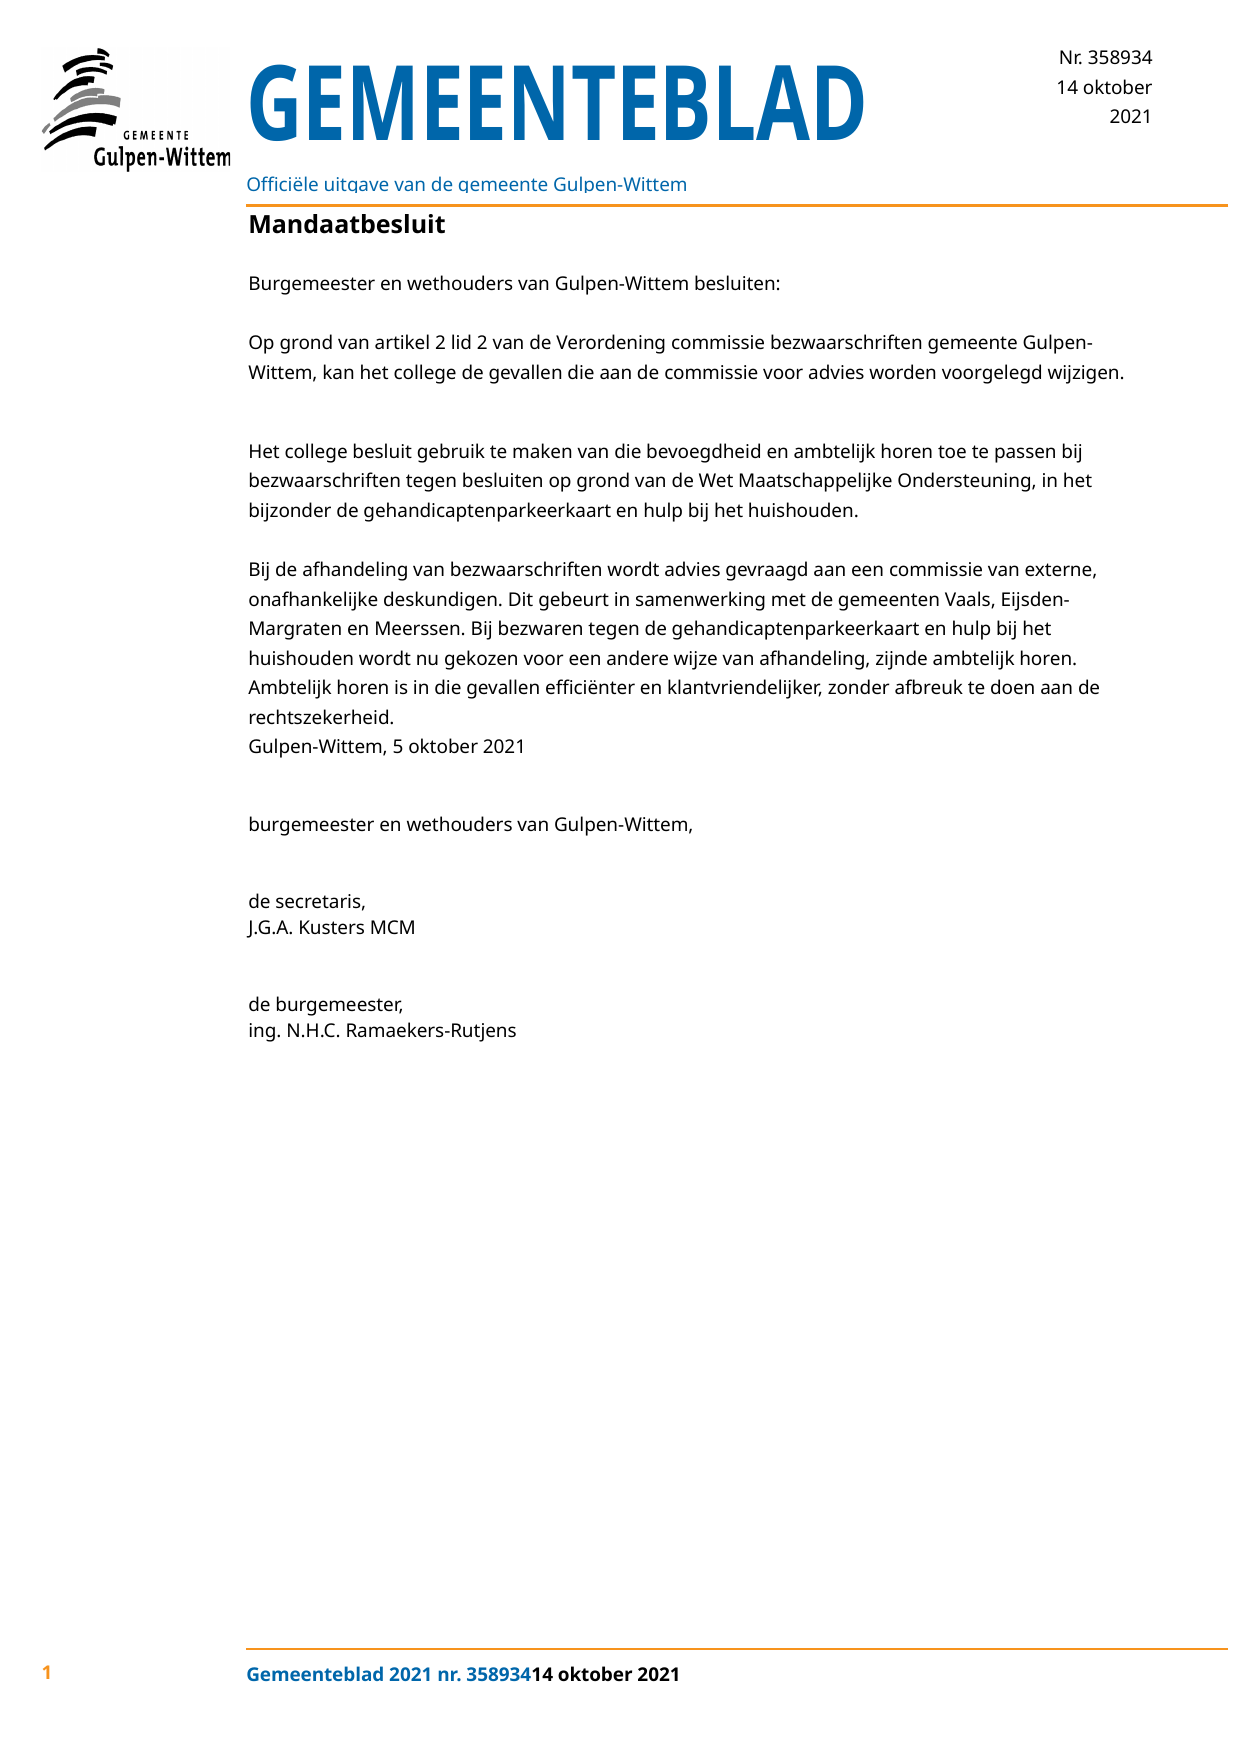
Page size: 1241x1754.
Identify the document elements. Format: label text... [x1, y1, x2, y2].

text burgemeester en wethouders van Gulpen-Wittem, [248, 811, 1152, 837]
text J.G.A. Kusters MCM [248, 914, 1152, 939]
picture [41, 47, 231, 172]
text ing. N.H.C. Ramaekers-Rutjens [248, 1017, 1152, 1042]
text Gulpen-Wittem, 5 oktober 2021 [248, 734, 1152, 759]
text Burgemeester en wethouders van Gulpen-Wittem besluiten: [248, 270, 1152, 296]
text Bij de afhandeling van bezwaarschriften wordt advies gevraagd aan een commissie van externe, onafhankelijke deskundigen. Dit gebeurt in samenwerking met de gemeenten Vaals, Eijsden-Margraten en Meerssen. Bij bezwaren tegen de gehandicaptenparkeerkaart en hulp bij het huishouden wordt nu gekozen voor een andere wijze van afhandeling, zijnde ambtelijk horen. Ambtelijk horen is in die gevallen efficiënter en klantvriendelijker, zonder afbreuk te doen aan de rechtszekerheid. [248, 556, 1152, 730]
text de secretaris, [248, 888, 1152, 914]
text Het college besluit gebruik te maken van die bevoegdheid en ambtelijk horen toe te passen bij bezwaarschriften tegen besluiten op grond van de Wet Maatschappelijke Ondersteuning, in het bijzonder de gehandicaptenparkeerkaart en hulp bij het huishouden. [248, 438, 1152, 523]
text Mandaatbesluit [248, 207, 1152, 241]
text de burgemeester, [248, 991, 1152, 1017]
text Op grond van artikel 2 lid 2 van de Verordening commissie bezwaarschriften gemeente Gulpen-Wittem, kan het college de gevallen die aan de commissie voor advies worden voorgelegd wijzigen. [248, 329, 1152, 385]
